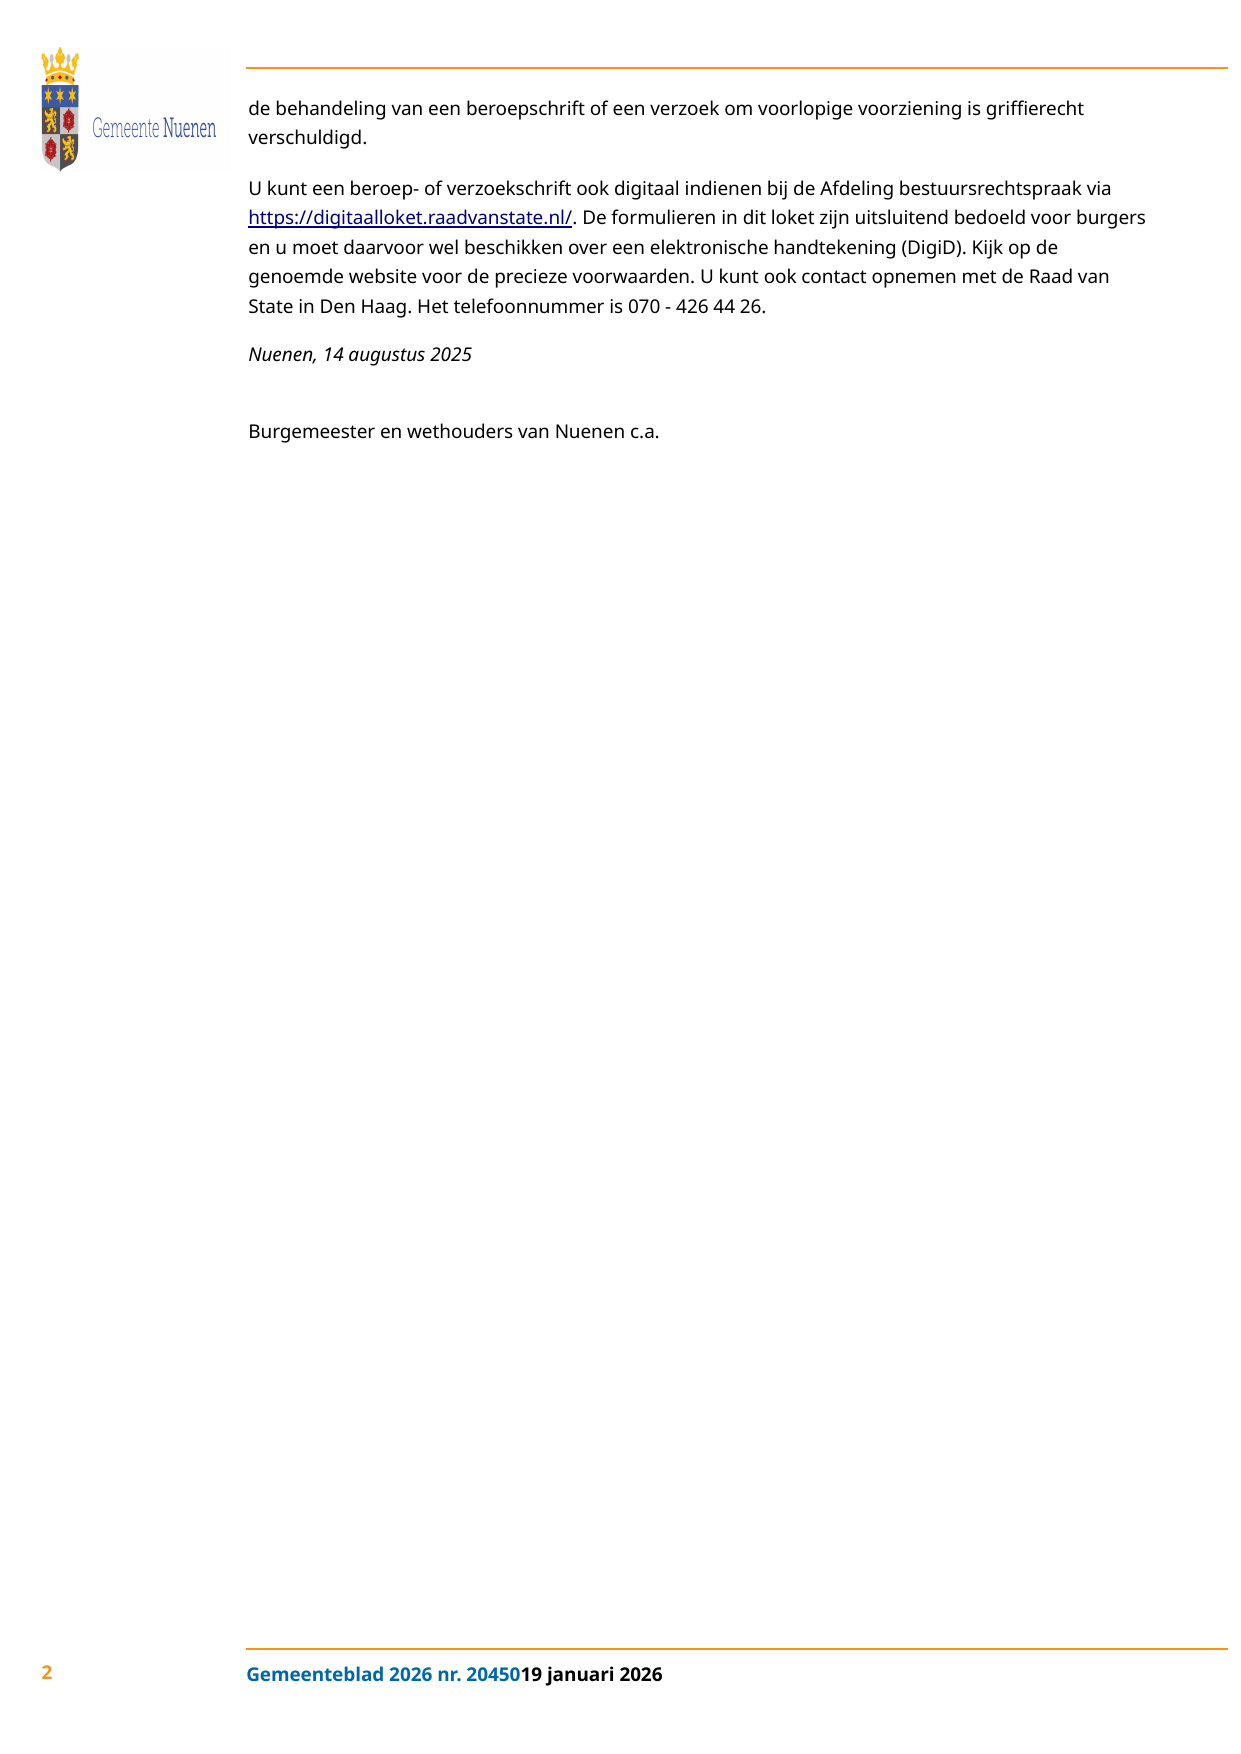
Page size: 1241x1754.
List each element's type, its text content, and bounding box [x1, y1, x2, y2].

picture [41, 47, 231, 172]
text Burgemeester en wethouders van Nuenen c.a. [248, 418, 1152, 444]
text Nuenen, 14 augustus 2025 [248, 341, 1152, 367]
text de behandeling van een beroepschrift of een verzoek om voorlopige voorziening is griffierecht verschuldigd. [248, 95, 1152, 150]
text U kunt een beroep- of verzoekschrift ook digitaal indienen bij de Afdeling bestuursrechtspraak via https://digitaalloket.raadvanstate.nl/. De formulieren in dit loket zijn uitsluitend bedoeld voor burgers en u moet daarvoor wel beschikken over een elektronische handtekening (DigiD). Kijk op de genoemde website voor de precieze voorwaarden. U kunt ook contact opnemen met de Raad van State in Den Haag. Het telefoonnummer is 070 - 426 44 26. [248, 175, 1152, 319]
